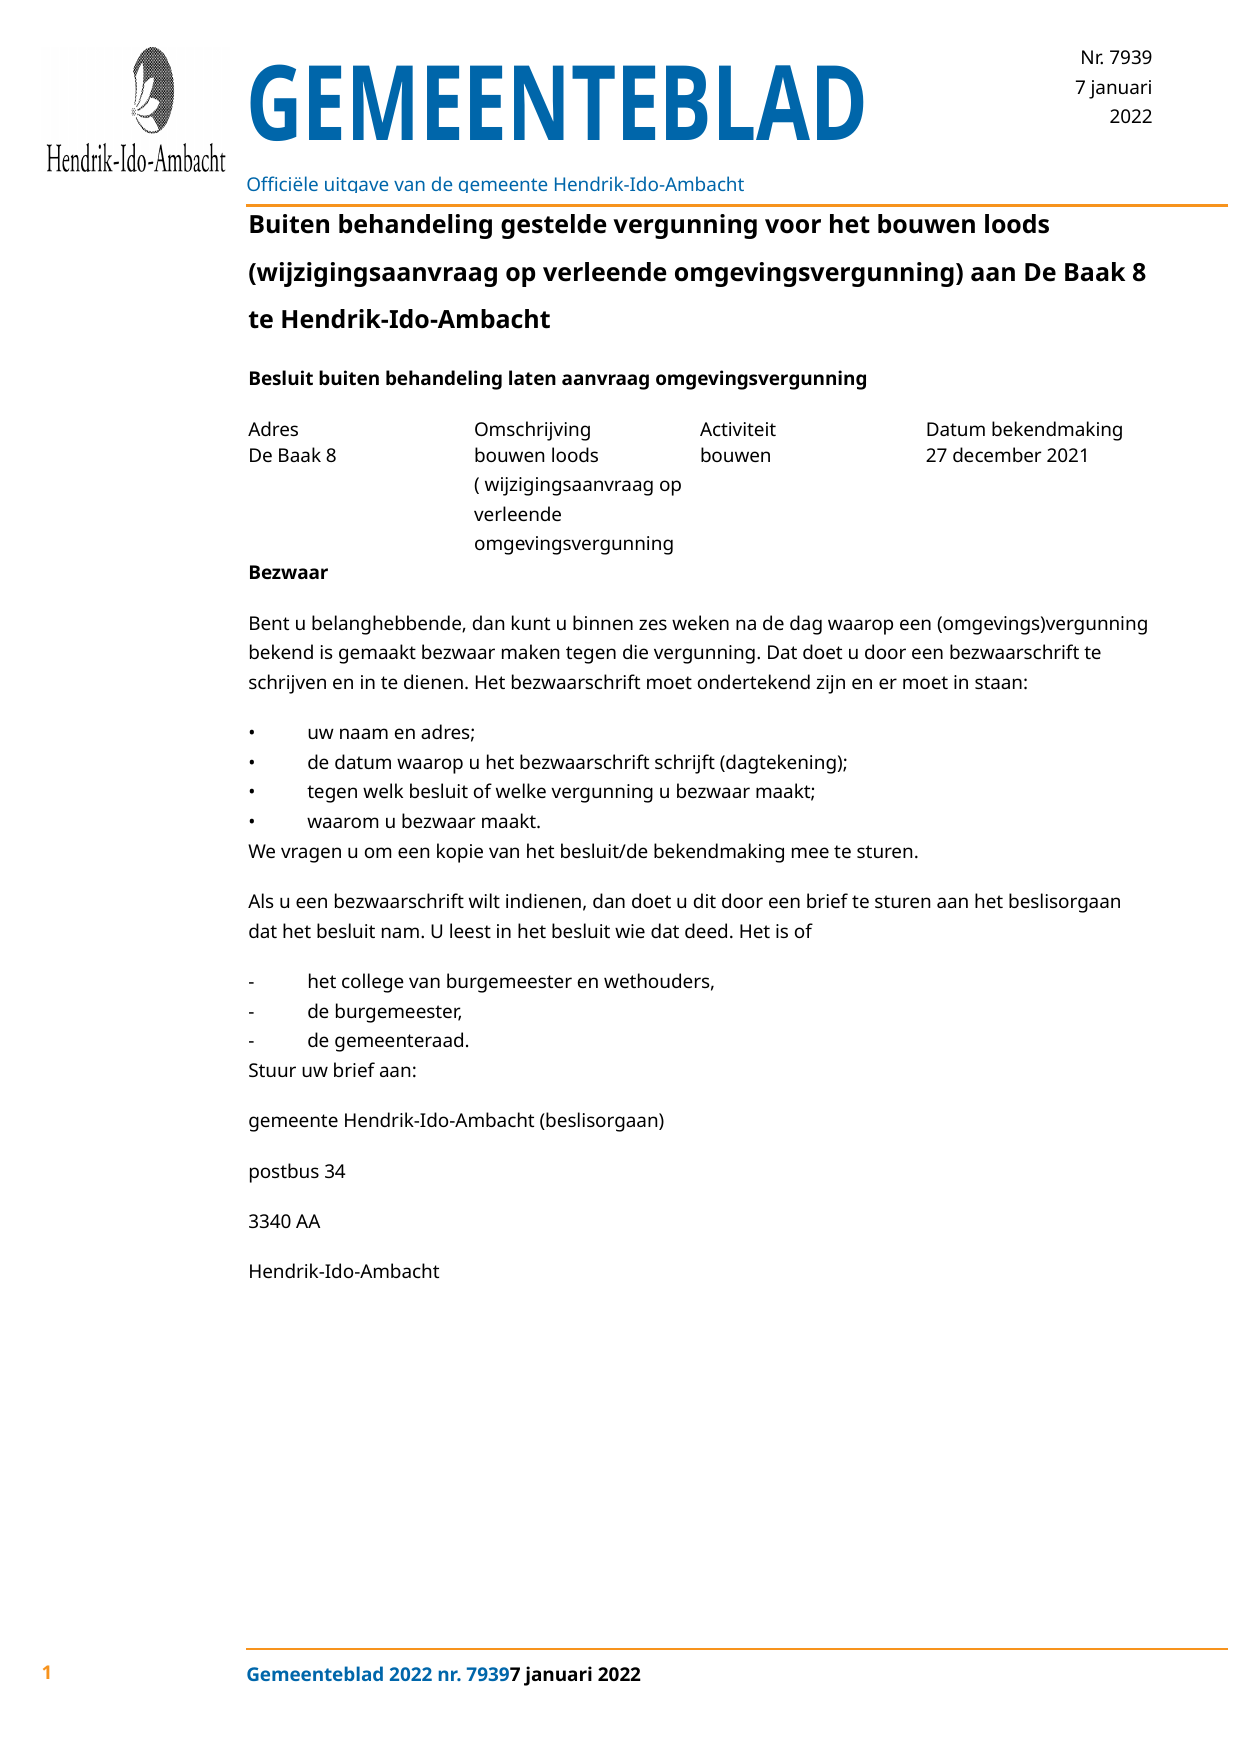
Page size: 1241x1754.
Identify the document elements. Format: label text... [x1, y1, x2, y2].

text Besluit buiten behandeling laten aanvraag omgevingsvergunning [248, 366, 1152, 391]
text gemeente Hendrik-Ido-Ambacht (beslisorgaan) [248, 1107, 1152, 1133]
text 3340 AA [248, 1208, 1152, 1234]
list de datum waarop u het bezwaarschrift schrijft (dagtekening); [248, 749, 1152, 775]
text Buiten behandeling gestelde vergunning voor het bouwen loods (wijzigingsaanvraag op verleende omgevingsvergunning) aan De Baak 8 te Hendrik-Ido-Ambacht [248, 207, 1152, 336]
text Stuur uw brief aan: [248, 1057, 1152, 1083]
text postbus 34 [248, 1158, 1152, 1183]
list uw naam en adres; [248, 719, 1152, 745]
list de burgemeester, [248, 998, 1152, 1023]
list het college van burgemeester en wethouders, [248, 968, 1152, 994]
text Hendrik-Ido-Ambacht [248, 1259, 1152, 1284]
table_header Activiteit [700, 416, 926, 442]
table_header Omschrijving [474, 416, 700, 442]
table_header Adres [248, 416, 474, 442]
text Als u een bezwaarschrift wilt indienen, dan doet u dit door een brief te sturen aan het beslisorgaan dat het besluit nam. U leest in het besluit wie dat deed. Het is of [248, 888, 1152, 943]
list tegen welk besluit of welke vergunning u bezwaar maakt; [248, 779, 1152, 804]
picture [41, 47, 231, 172]
table_cell bouwen [700, 442, 926, 556]
table_header Datum bekendmaking [926, 416, 1152, 442]
list waarom u bezwaar maakt. [248, 808, 1152, 834]
text We vragen u om een kopie van het besluit/de bekendmaking mee te sturen. [248, 838, 1152, 863]
text Bezwaar [248, 559, 1152, 585]
text Bent u belanghebbende, dan kunt u binnen zes weken na de dag waarop een (omgevings)vergunning bekend is gemaakt bezwaar maken tegen die vergunning. Dat doet u door een bezwaarschrift te schrijven en in te dienen. Het bezwaarschrift moet ondertekend zijn en er moet in staan: [248, 610, 1152, 695]
list de gemeenteraad. [248, 1027, 1152, 1053]
table_cell De Baak 8 [248, 442, 474, 556]
table_cell bouwen loods ( wijzigingsaanvraag op verleende omgevingsvergunning [474, 442, 700, 556]
table_cell 27 december 2021 [926, 442, 1152, 556]
